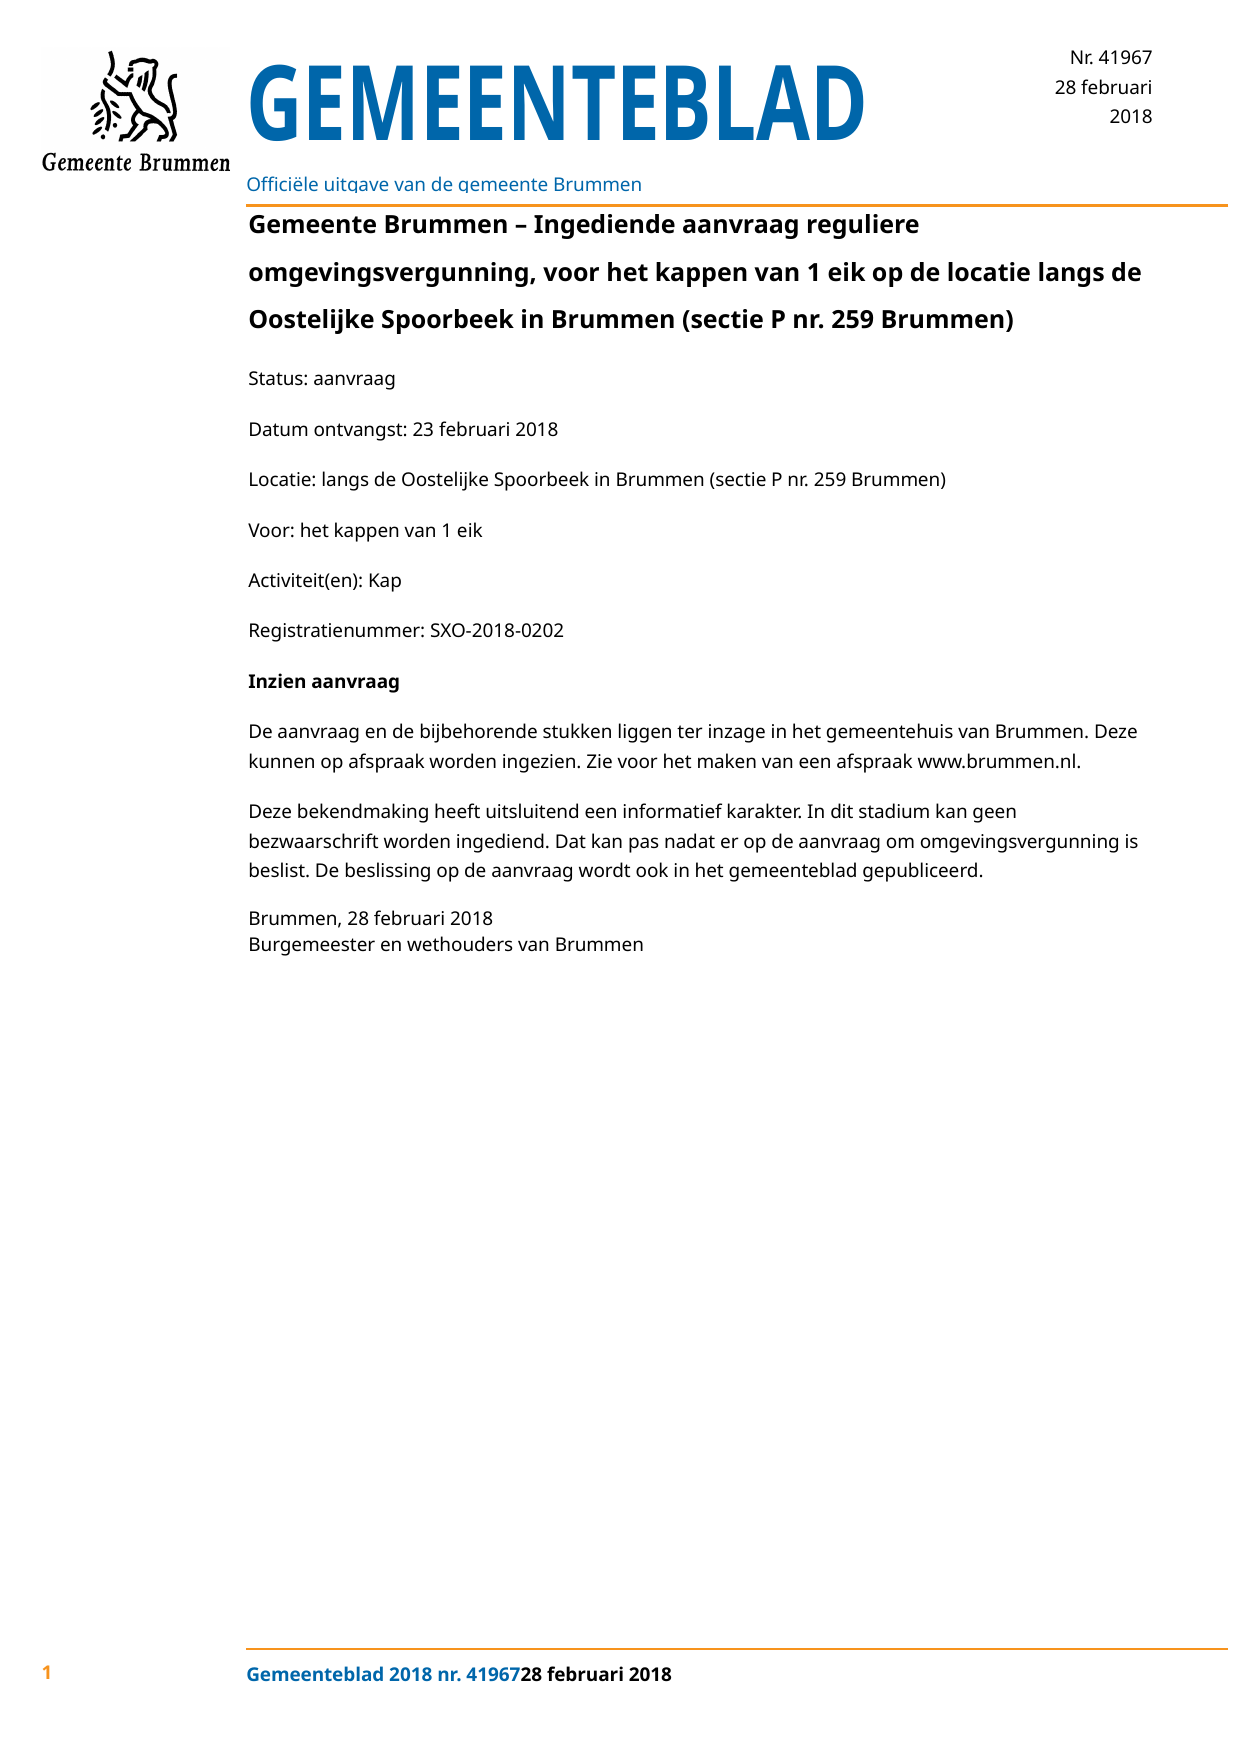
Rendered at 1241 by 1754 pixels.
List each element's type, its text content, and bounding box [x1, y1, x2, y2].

text Activiteit(en): Kap [248, 567, 1152, 593]
picture [41, 47, 231, 172]
text Locatie: langs de Oostelijke Spoorbeek in Brummen (sectie P nr. 259 Brummen) [248, 466, 1152, 492]
text Registratienummer: SXO-2018-0202 [248, 618, 1152, 643]
text Status: aanvraag [248, 366, 1152, 391]
text Deze bekendmaking heeft uitsluitend een informatief karakter. In dit stadium kan geen bezwaarschrift worden ingediend. Dat kan pas nadat er op de aanvraag om omgevingsvergunning is beslist. De beslissing op de aanvraag wordt ook in het gemeenteblad gepubliceerd. [248, 798, 1152, 883]
text Datum ontvangst: 23 februari 2018 [248, 416, 1152, 442]
text Voor: het kappen van 1 eik [248, 517, 1152, 542]
text Brummen, 28 februari 2018 [248, 905, 1152, 931]
text Burgemeester en wethouders van Brummen [248, 931, 1152, 957]
text De aanvraag en de bijbehorende stukken liggen ter inzage in het gemeentehuis van Brummen. Deze kunnen op afspraak worden ingezien. Zie voor het maken van een afspraak www.brummen.nl. [248, 718, 1152, 774]
text Gemeente Brummen – Ingediende aanvraag reguliere omgevingsvergunning, voor het kappen van 1 eik op de locatie langs de Oostelijke Spoorbeek in Brummen (sectie P nr. 259 Brummen) [248, 207, 1152, 336]
text Inzien aanvraag [248, 668, 1152, 694]
